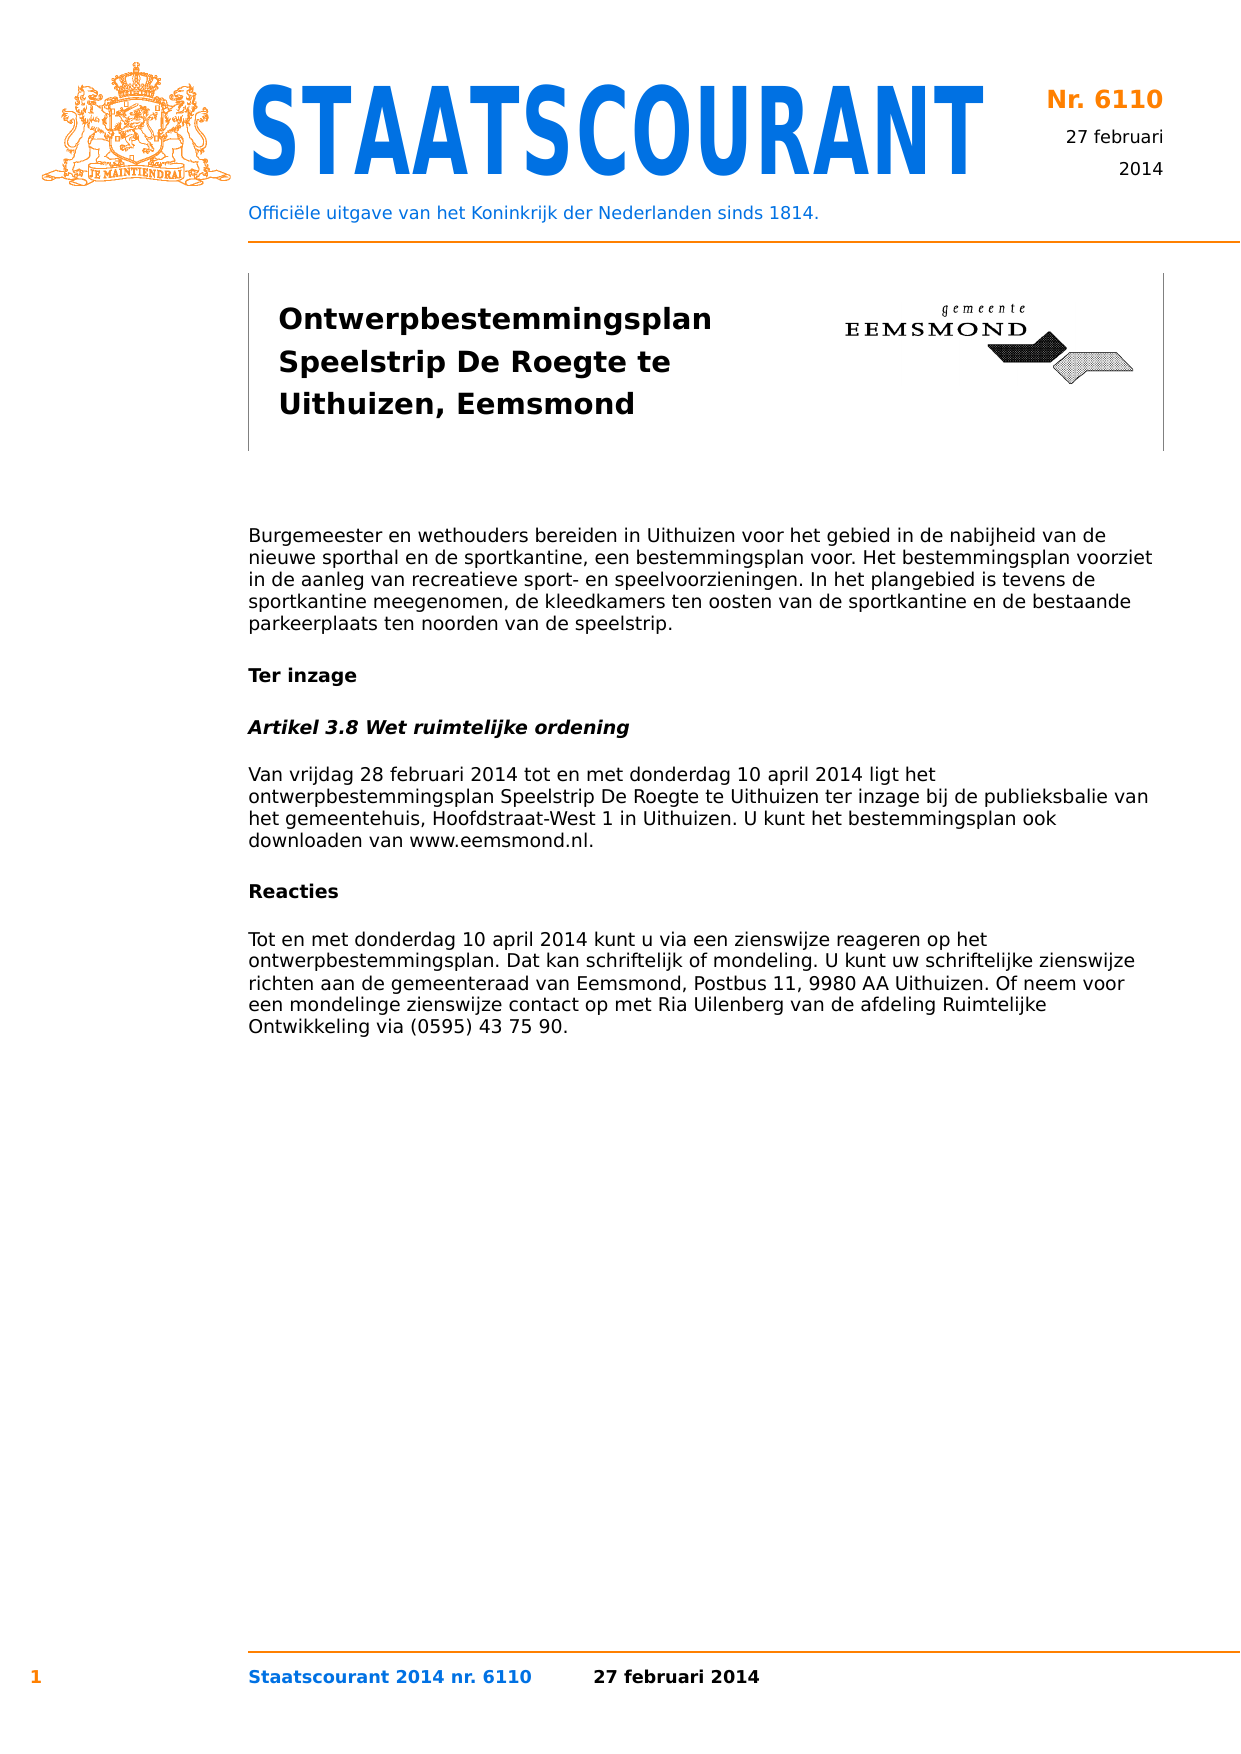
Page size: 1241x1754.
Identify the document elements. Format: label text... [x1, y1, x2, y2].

table_cell Officiële uitgave van het Koninkrijk der Nederlanden sinds 1814. [248, 203, 1240, 241]
table_cell 2014 [998, 153, 1240, 203]
subtitle Ontwerpbestemmingsplan Speelstrip De Roegte te Uithuizen, Eemsmond [249, 273, 1163, 451]
table_header Nr. 6110 [998, 62, 1240, 121]
subtitle Reacties [248, 881, 1163, 903]
table_header [25, 62, 248, 241]
picture [844, 302, 1134, 386]
subtitle Artikel 3.8 Wet ruimtelijke ordening [248, 717, 1163, 738]
picture [41, 62, 231, 186]
table_header STAATSCOURANT [248, 62, 998, 203]
text Tot en met donderdag 10 april 2014 kunt u via een zienswijze reageren op het ontwerpbestemmingsplan. Dat kan schriftelijk of mondeling. U kunt uw schriftelijke zienswijze richten aan de gemeenteraad van Eemsmond, Postbus 11, 9980 AA Uithuizen. Of neem voor een mondelinge zienswijze contact op met Ria Uilenberg van de afdeling Ruimtelijke Ontwikkeling via (0595) 43 75 90. [248, 928, 1163, 1038]
text Burgemeester en wethouders bereiden in Uithuizen voor het gebied in de nabijheid van de nieuwe sporthal en de sportkantine, een bestemmingsplan voor. Het bestemmingsplan voorziet in de aanleg van recreatieve sport- en speelvoorzieningen. In het plangebied is tevens de sportkantine meegenomen, de kleedkamers ten oosten van de sportkantine en de bestaande parkeerplaats ten noorden van de speelstrip. [248, 525, 1163, 634]
text Van vrijdag 28 februari 2014 tot en met donderdag 10 april 2014 ligt het ontwerpbestemmingsplan Speelstrip De Roegte te Uithuizen ter inzage bij de publieksbalie van het gemeentehuis, Hoofdstraat-West 1 in Uithuizen. U kunt het bestemmingsplan ook downloaden van www.eemsmond.nl. [248, 763, 1163, 851]
subtitle Ter inzage [248, 664, 1163, 687]
table_cell 27 februari [998, 121, 1240, 153]
